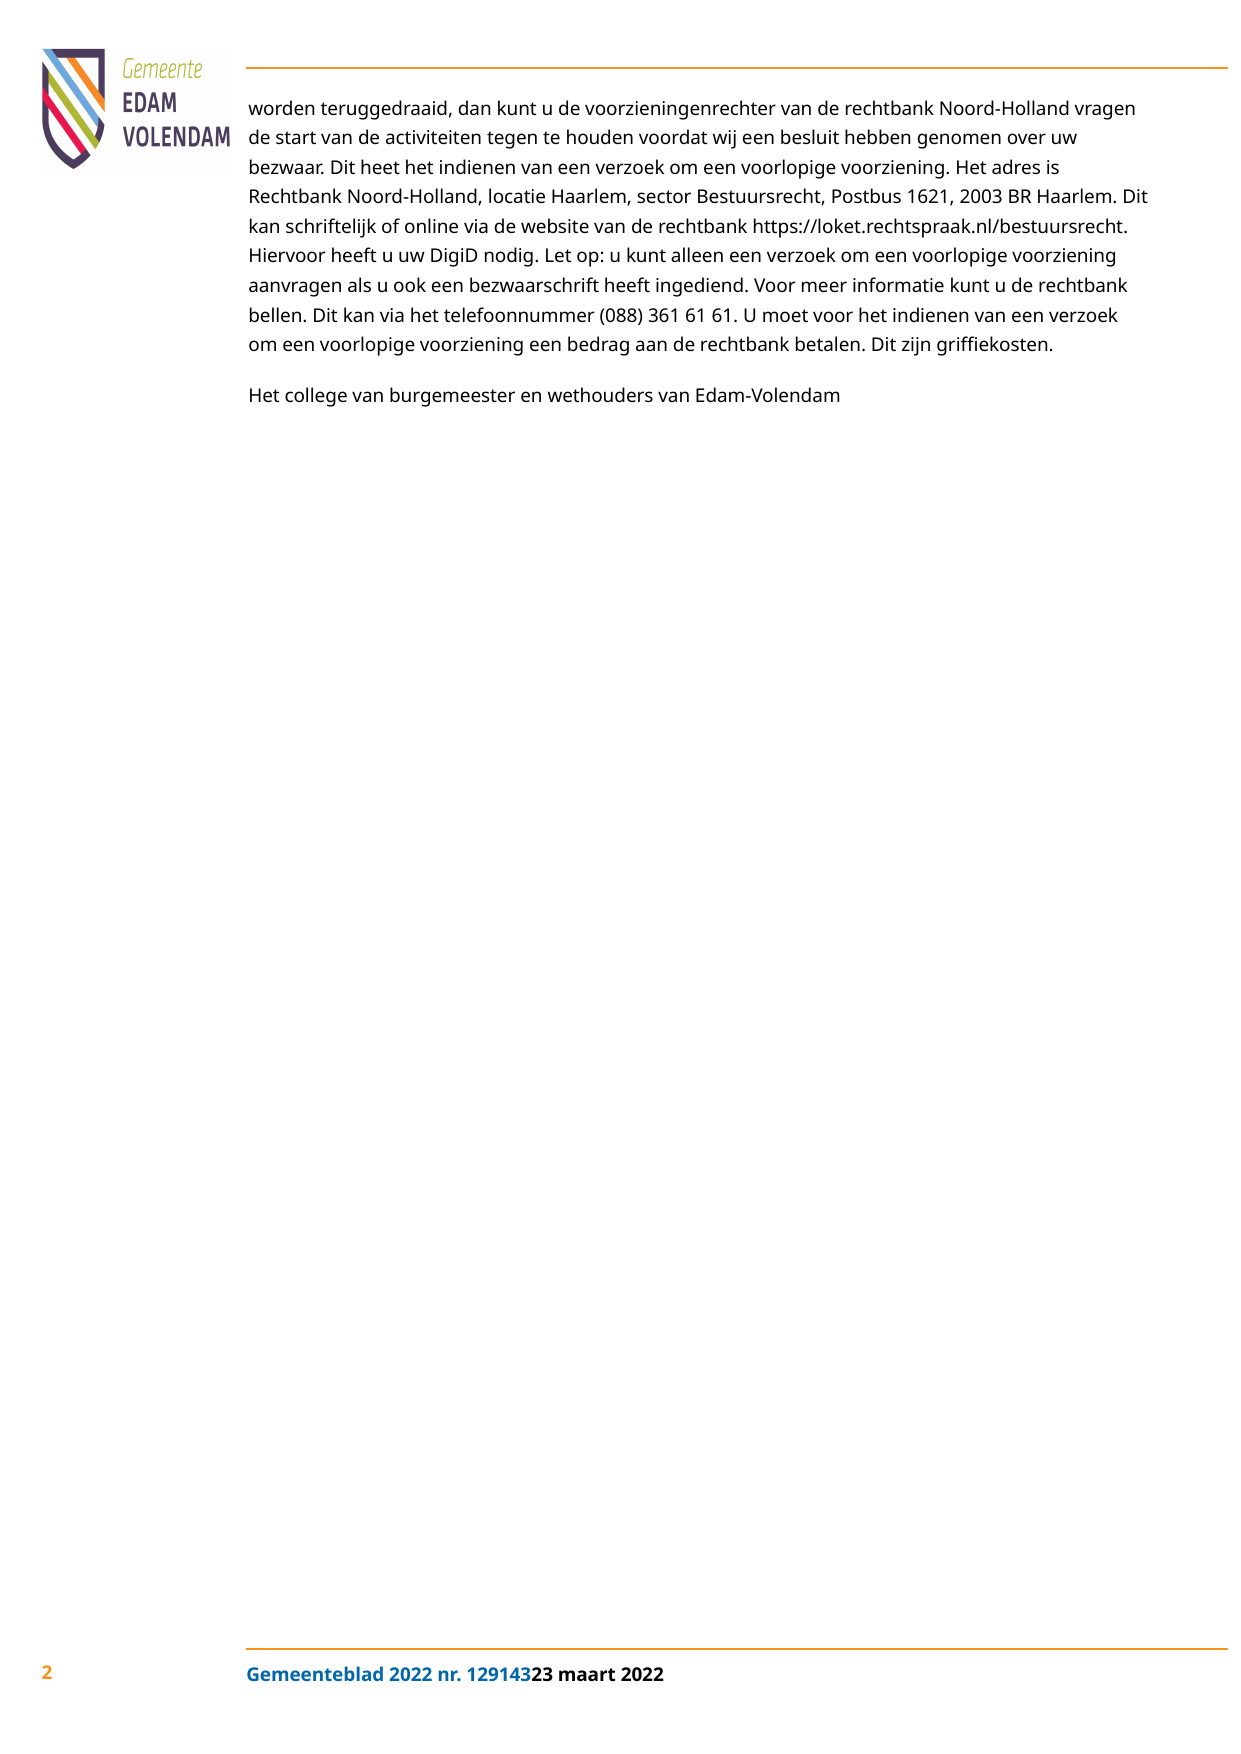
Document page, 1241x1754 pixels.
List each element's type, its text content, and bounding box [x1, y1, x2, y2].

text Het college van burgemeester en wethouders van Edam-Volendam [248, 382, 1152, 408]
picture [41, 47, 231, 172]
text worden teruggedraaid, dan kunt u de voorzieningenrechter van de rechtbank Noord-Holland vragen de start van de activiteiten tegen te houden voordat wij een besluit hebben genomen over uw bezwaar. Dit heet het indienen van een verzoek om een voorlopige voorziening. Het adres is Rechtbank Noord-Holland, locatie Haarlem, sector Bestuursrecht, Postbus 1621, 2003 BR Haarlem. Dit kan schriftelijk of online via de website van de rechtbank https://loket.rechtspraak.nl/bestuursrecht. Hiervoor heeft u uw DigiD nodig. Let op: u kunt alleen een verzoek om een voorlopige voorziening aanvragen als u ook een bezwaarschrift heeft ingediend. Voor meer informatie kunt u de rechtbank bellen. Dit kan via het telefoonnummer (088) 361 61 61. U moet voor het indienen van een verzoek om een voorlopige voorziening een bedrag aan de rechtbank betalen. Dit zijn griffiekosten. [248, 95, 1152, 357]
